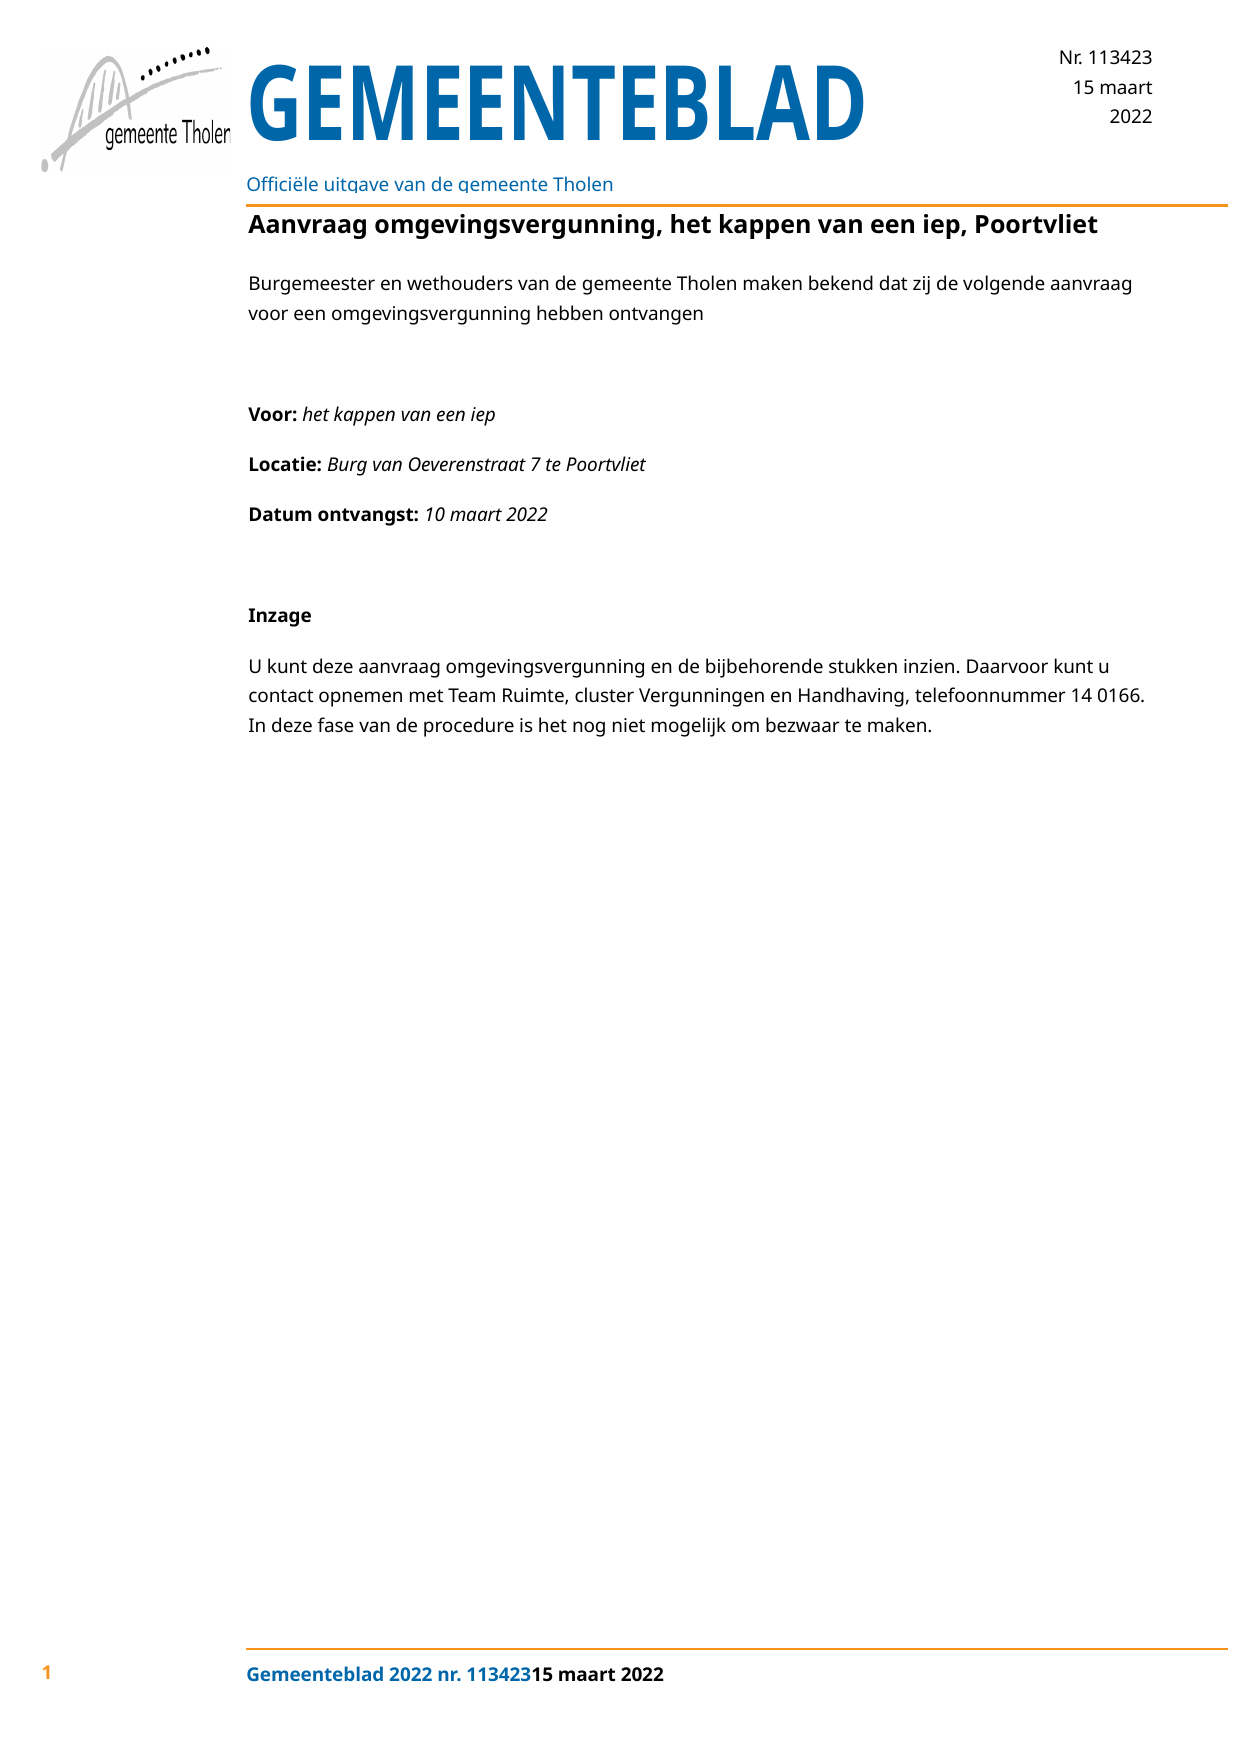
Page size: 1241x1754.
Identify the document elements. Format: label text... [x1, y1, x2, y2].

picture [41, 47, 231, 172]
text Datum ontvangst: 10 maart 2022 [248, 502, 1152, 527]
text Aanvraag omgevingsvergunning, het kappen van een iep, Poortvliet [248, 207, 1152, 241]
text Inzage [248, 602, 1152, 628]
text Burgemeester en wethouders van de gemeente Tholen maken bekend dat zij de volgende aanvraag voor een omgevingsvergunning hebben ontvangen [248, 270, 1152, 326]
text Voor: het kappen van een iep [248, 401, 1152, 426]
text Locatie: Burg van Oeverenstraat 7 te Poortvliet [248, 451, 1152, 477]
text U kunt deze aanvraag omgevingsvergunning en de bijbehorende stukken inzien. Daarvoor kunt u contact opnemen met Team Ruimte, cluster Vergunningen en Handhaving, telefoonnummer 14 0166. In deze fase van de procedure is het nog niet mogelijk om bezwaar te maken. [248, 653, 1152, 738]
